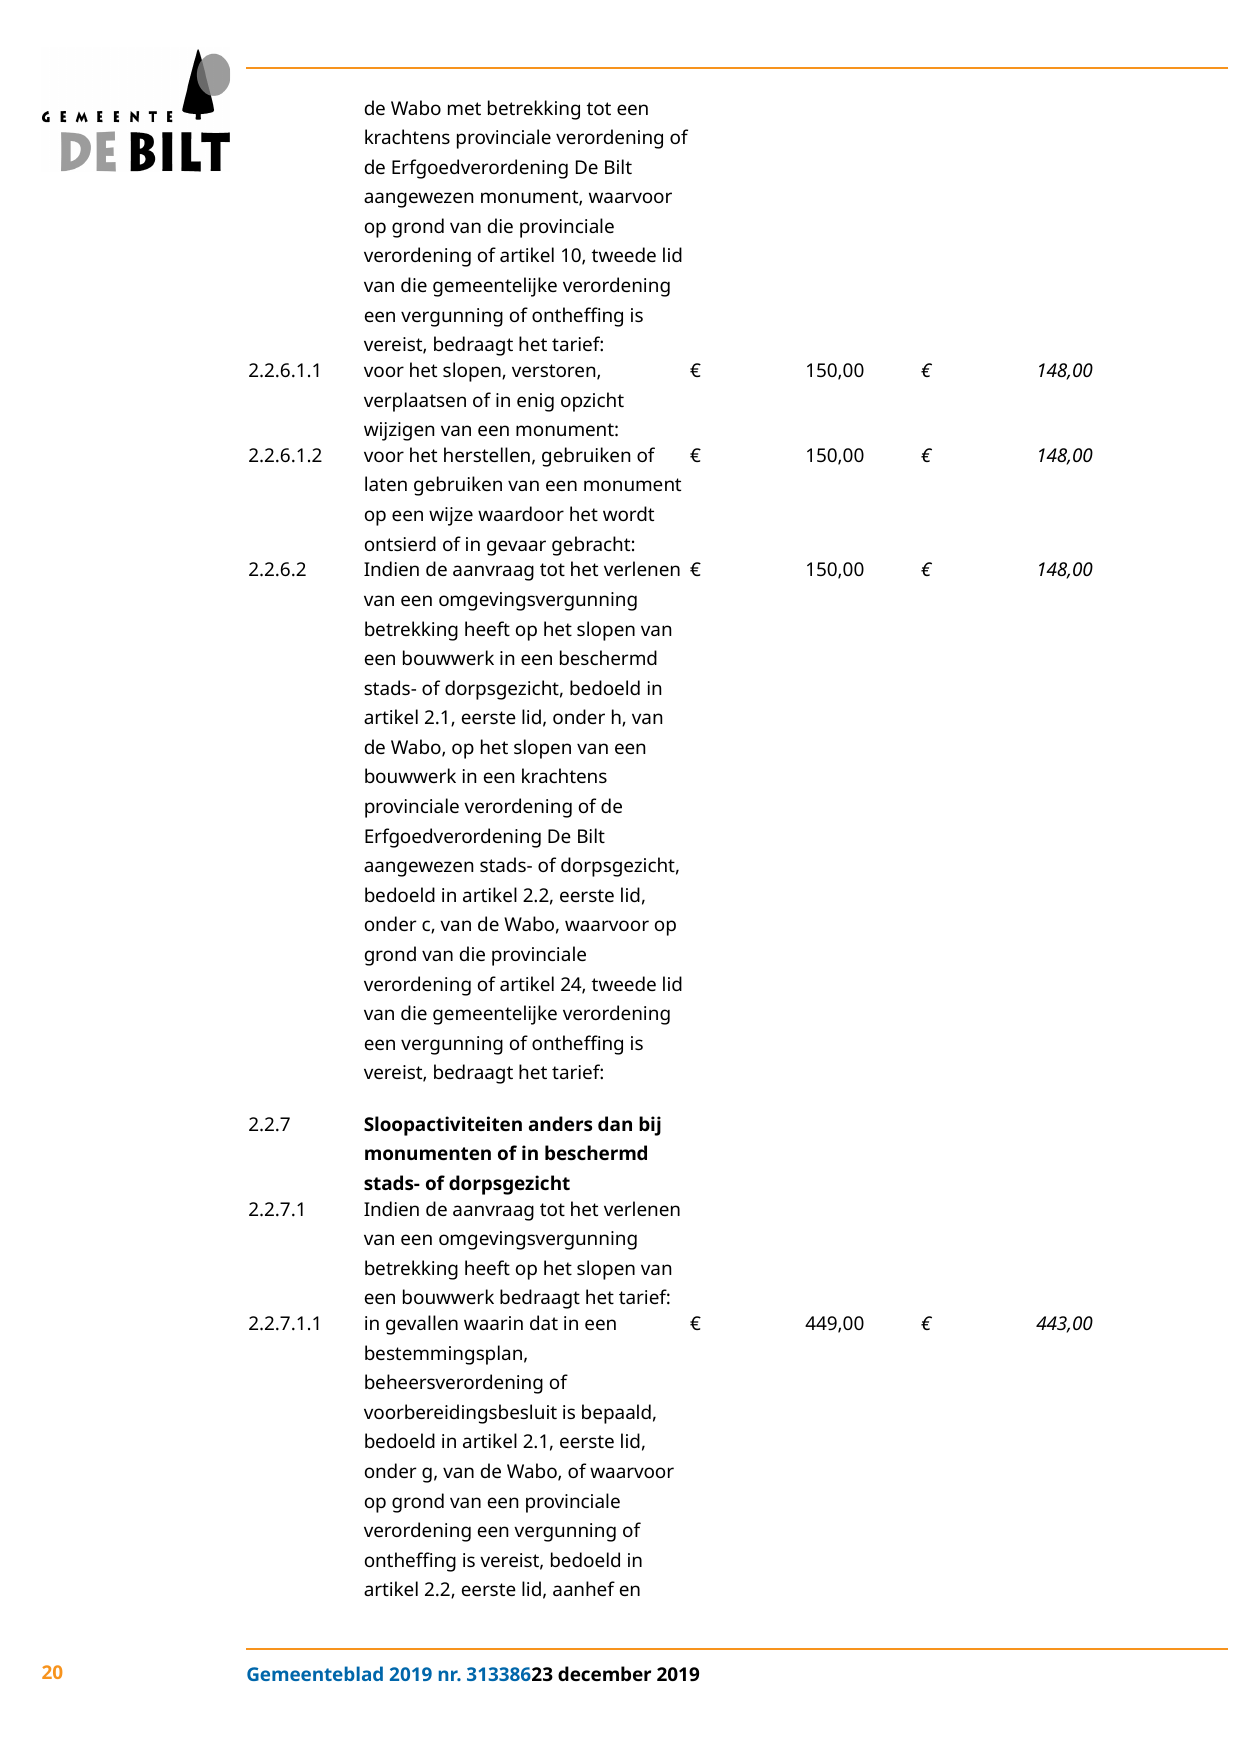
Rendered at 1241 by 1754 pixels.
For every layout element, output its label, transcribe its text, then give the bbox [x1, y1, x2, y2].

table_cell voor het herstellen, gebruiken of laten gebruiken van een monument op een wijze waardoor het wordt ontsierd of in gevaar gebracht: [364, 442, 690, 557]
table_cell 2.2.6.2 [248, 557, 363, 1085]
table_cell 150,00 [805, 557, 921, 1085]
table_cell 2.2.7.1.1 [248, 1310, 363, 1602]
table_cell 2.2.7 [248, 1111, 363, 1196]
table_cell 2.2.6.1.1 [248, 357, 363, 442]
table_cell 150,00 [805, 357, 921, 442]
table_cell 148,00 [1036, 557, 1152, 1085]
table_cell 148,00 [1036, 442, 1152, 557]
table_cell [690, 95, 805, 357]
table_cell € [690, 1310, 805, 1602]
table_cell € [921, 557, 1036, 1085]
table_cell voor het slopen, verstoren, verplaatsen of in enig opzicht wijzigen van een monument: [364, 357, 690, 442]
table_cell € [921, 442, 1036, 557]
table_cell [248, 1085, 363, 1111]
table_cell [1036, 95, 1152, 357]
table_cell € [690, 557, 805, 1085]
table_cell [690, 1111, 805, 1196]
table_cell [805, 1196, 921, 1310]
table_cell 150,00 [805, 442, 921, 557]
table_cell in gevallen waarin dat in een bestemmingsplan, beheersverordening of voorbereidingsbesluit is bepaald, bedoeld in artikel 2.1, eerste lid, onder g, van de Wabo, of waarvoor op grond van een provinciale verordening een vergunning of ontheffing is vereist, bedoeld in artikel 2.2, eerste lid, aanhef en [364, 1310, 690, 1602]
table_cell [690, 1085, 805, 1111]
table_cell € [921, 1310, 1036, 1602]
table_cell [1036, 1111, 1152, 1196]
picture [41, 47, 231, 172]
table_cell 443,00 [1036, 1310, 1152, 1602]
table_cell [805, 1085, 921, 1111]
table_cell 148,00 [1036, 357, 1152, 442]
table_cell [805, 95, 921, 357]
table_cell € [921, 357, 1036, 442]
table_cell € [690, 357, 805, 442]
table_cell € [690, 442, 805, 557]
table_cell [364, 1085, 690, 1111]
table_cell [805, 1111, 921, 1196]
table_cell Indien de aanvraag tot het verlenen van een omgevingsvergunning betrekking heeft op het slopen van een bouwwerk bedraagt het tarief: [364, 1196, 690, 1310]
table_cell [921, 95, 1036, 357]
table_cell [690, 1196, 805, 1310]
table_cell 2.2.7.1 [248, 1196, 363, 1310]
table_cell [248, 95, 363, 357]
table_cell Sloopactiviteiten anders dan bij monumenten of in beschermd stads- of dorpsgezicht [364, 1111, 690, 1196]
table_cell de Wabo met betrekking tot een krachtens provinciale verordening of de Erfgoedverordening De Bilt aangewezen monument, waarvoor op grond van die provinciale verordening of artikel 10, tweede lid van die gemeentelijke verordening een vergunning of ontheffing is vereist, bedraagt het tarief: [364, 95, 690, 357]
table_cell [921, 1111, 1036, 1196]
table_cell [1036, 1196, 1152, 1310]
table_cell Indien de aanvraag tot het verlenen van een omgevingsvergunning betrekking heeft op het slopen van een bouwwerk in een beschermd stads- of dorpsgezicht, bedoeld in artikel 2.1, eerste lid, onder h, van de Wabo, op het slopen van een bouwwerk in een krachtens provinciale verordening of de Erfgoedverordening De Bilt aangewezen stads- of dorpsgezicht, bedoeld in artikel 2.2, eerste lid, onder c, van de Wabo, waarvoor op grond van die provinciale verordening of artikel 24, tweede lid van die gemeentelijke verordening een vergunning of ontheffing is vereist, bedraagt het tarief: [364, 557, 690, 1085]
table_cell [921, 1196, 1036, 1310]
table_cell [1036, 1085, 1152, 1111]
table_cell 2.2.6.1.2 [248, 442, 363, 557]
table_cell 449,00 [805, 1310, 921, 1602]
table_cell [921, 1085, 1036, 1111]
